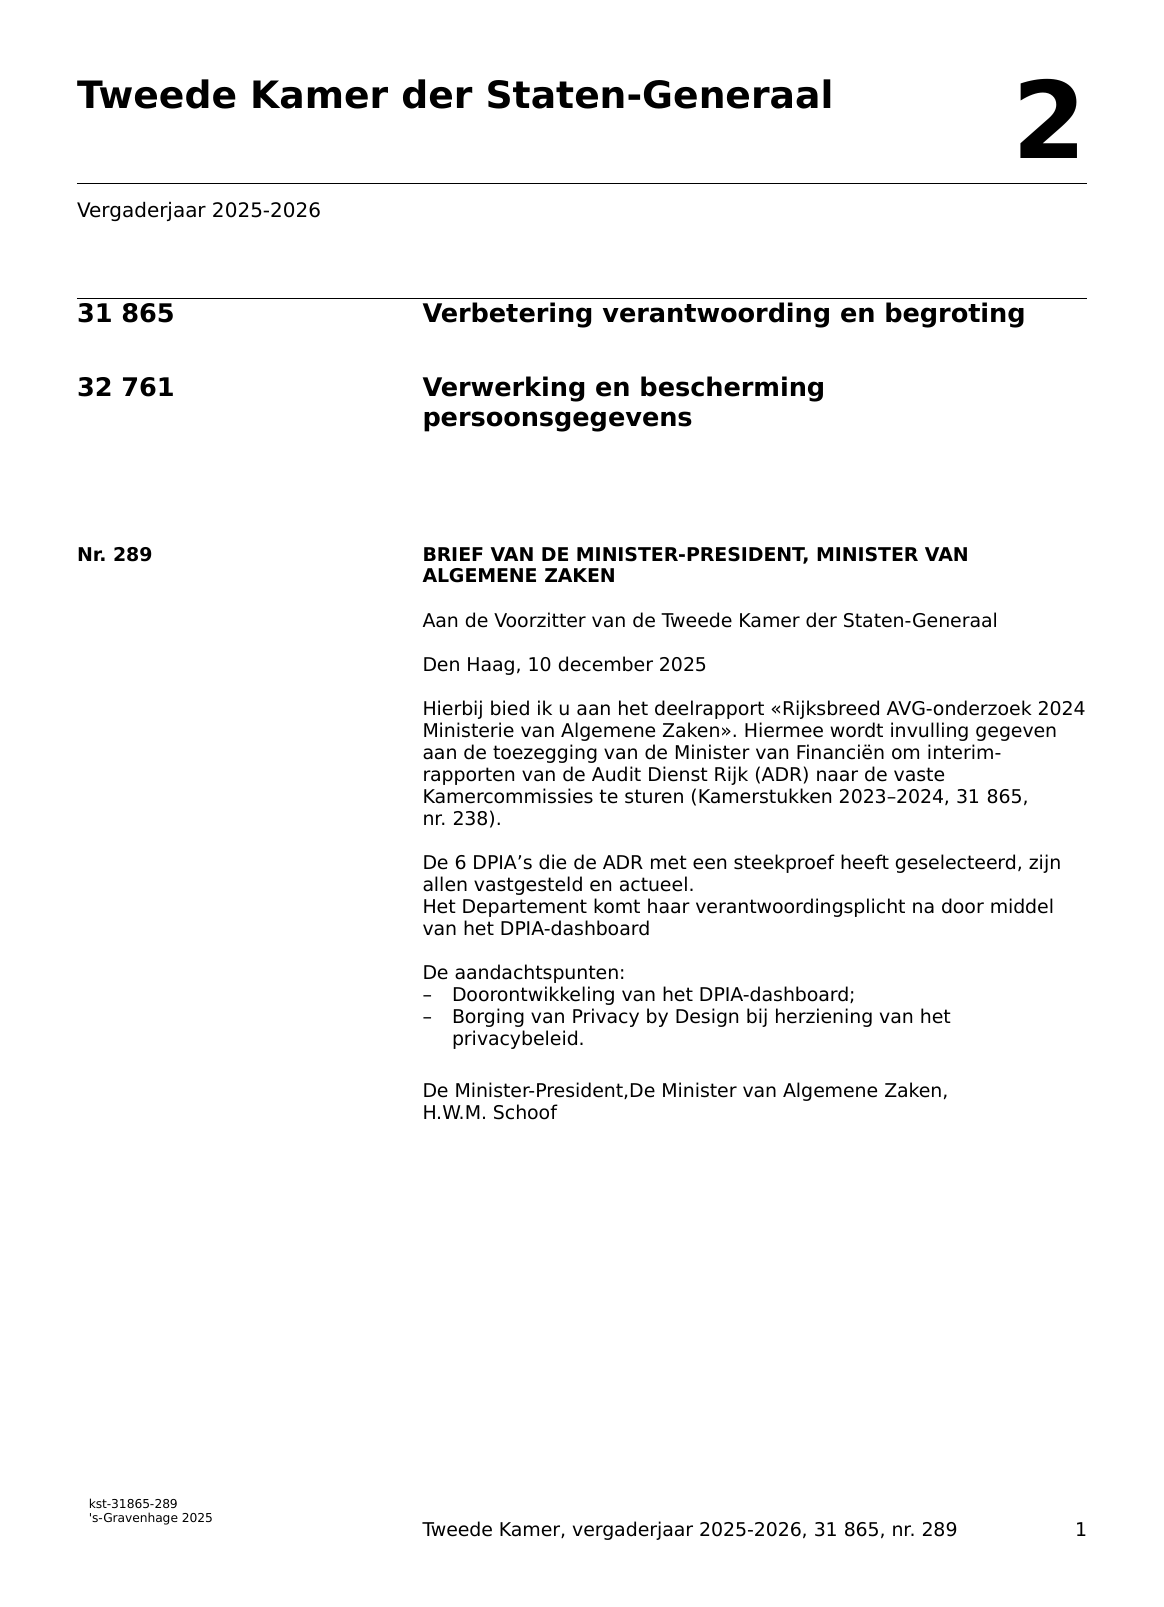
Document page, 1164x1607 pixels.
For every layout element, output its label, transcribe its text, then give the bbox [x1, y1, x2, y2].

text De 6 DPIA’s die de ADR met een steekproef heeft geselecteerd, zijn allen vastgesteld en actueel. [422, 852, 1087, 896]
text Aan de Voorzitter van de Tweede Kamer der Staten-Generaal [422, 609, 1087, 632]
text – Doorontwikkeling van het DPIA-dashboard; [422, 984, 1087, 1006]
text kst-31865-289 [88, 1497, 323, 1511]
table_cell Vergaderjaar 2025-2026 [77, 184, 1087, 298]
text – Borging van Privacy by Design bij herziening van het privacybeleid. [422, 1006, 1087, 1050]
subtitle 32 761 Verwerking en bescherming persoonsgegevens [77, 373, 1087, 432]
text Het Departement komt haar verantwoordingsplicht na door middel van het DPIA-dashboard [422, 896, 1087, 940]
table_header 2 [886, 59, 1087, 183]
table_header Tweede Kamer der Staten-Generaal [77, 59, 886, 183]
text Den Haag, 10 december 2025 [422, 654, 1087, 676]
subtitle 31 865 Verbetering verantwoording en begroting [77, 299, 1087, 329]
text Hierbij bied ik u aan het deelrapport «Rijksbreed AVG-onderzoek 2024 Ministerie van Algemene Zaken». Hiermee wordt invulling gegeven aan de toezegging van de Minister van Financiën om interim-rapporten van de Audit Dienst Rijk (ADR) naar de vaste Kamercommissies te sturen (Kamerstukken 2023–2024, 31 865, nr. 238). [422, 698, 1087, 830]
subtitle Nr. 289 BRIEF VAN DE MINISTER-PRESIDENT, MINISTER VAN ALGEMENE ZAKEN [77, 543, 1087, 587]
text De Minister-President,De Minister van Algemene Zaken, H.W.M. Schoof [422, 1080, 1087, 1124]
text 's-Gravenhage 2025 [88, 1511, 323, 1525]
text De aandachtspunten: [422, 962, 1087, 984]
